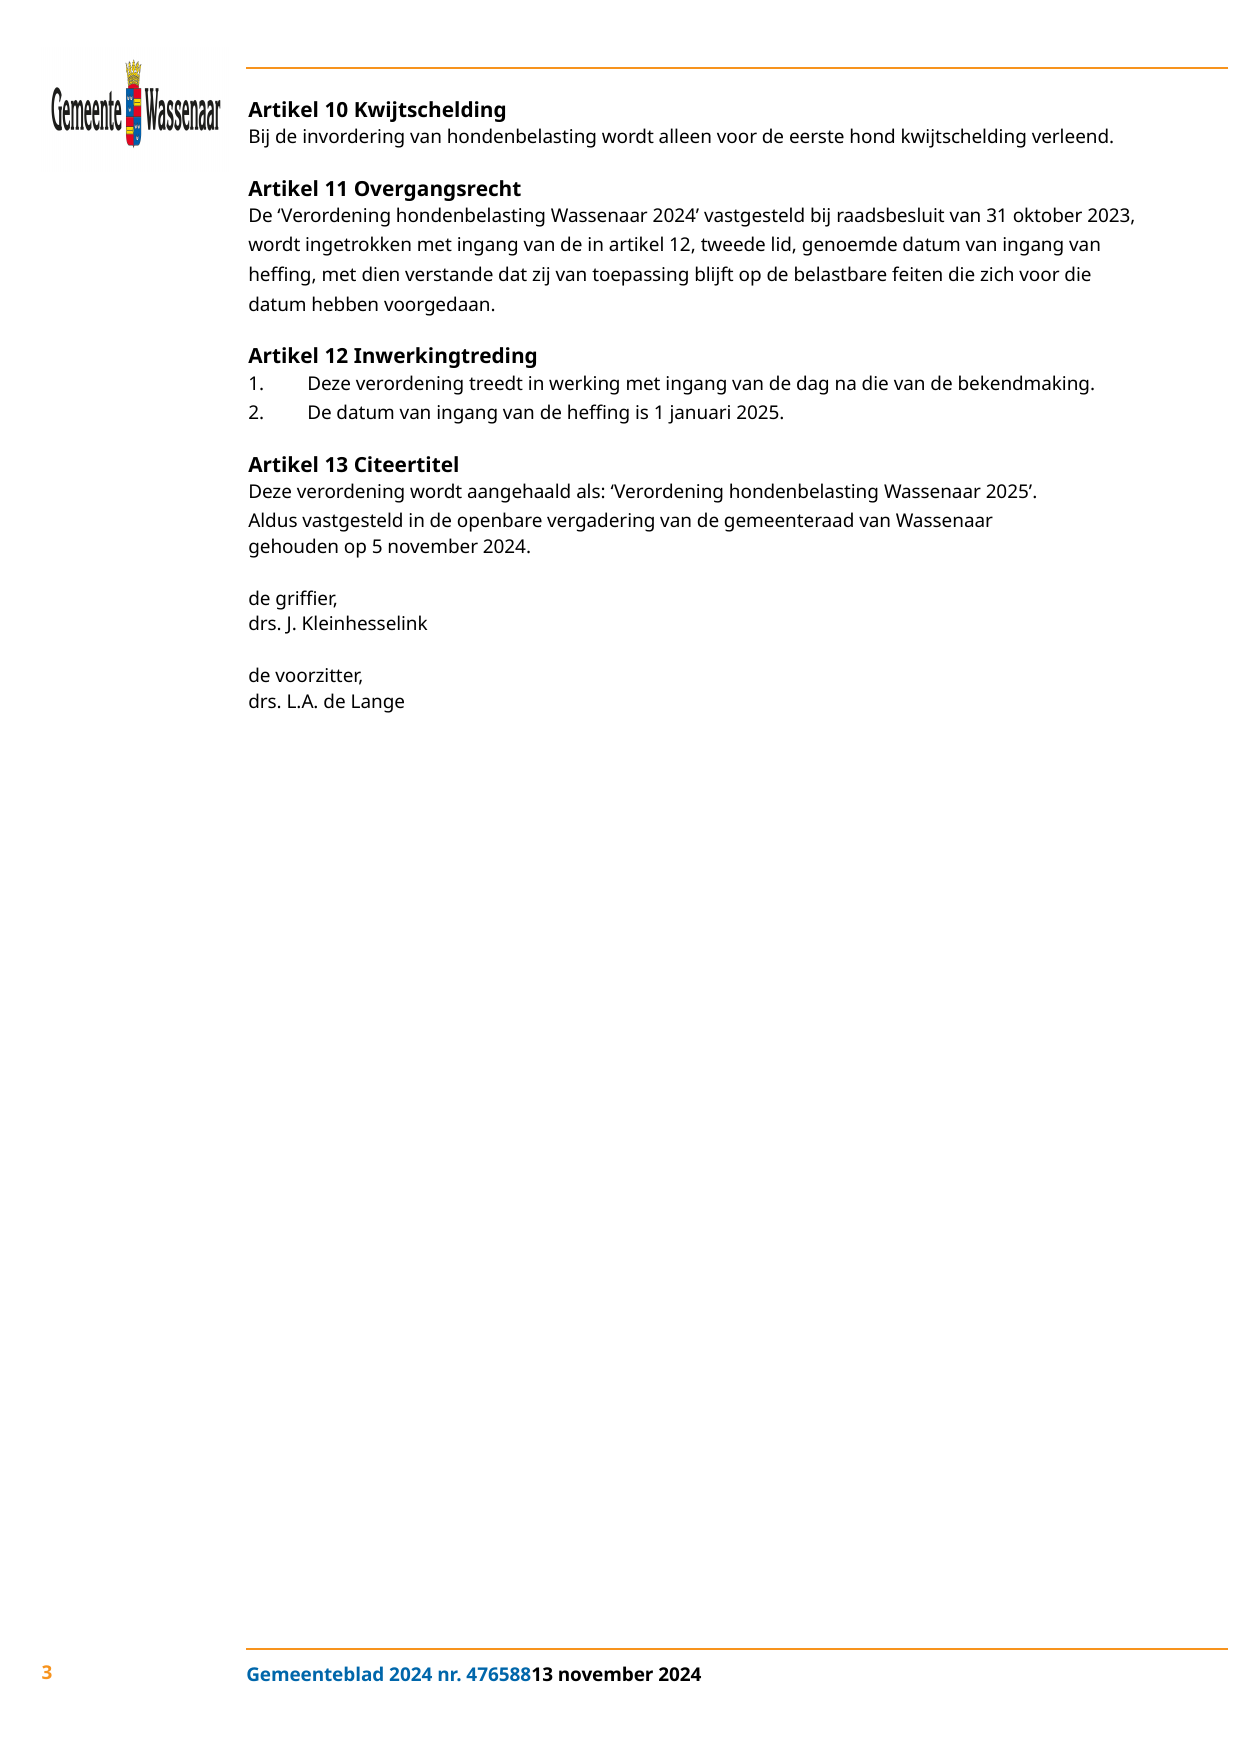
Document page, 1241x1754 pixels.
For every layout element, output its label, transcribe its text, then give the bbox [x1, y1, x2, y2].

text Bij de invordering van hondenbelasting wordt alleen voor de eerste hond kwijtschelding verleend. [248, 123, 1152, 149]
text De ‘Verordening hondenbelasting Wassenaar 2024’ vastgesteld bij raadsbesluit van 31 oktober 2023, wordt ingetrokken met ingang van de in artikel 12, tweede lid, genoemde datum van ingang van heffing, met dien verstande dat zij van toepassing blijft op de belastbare feiten die zich voor die datum hebben voorgedaan. [248, 202, 1152, 317]
list Deze verordening treedt in werking met ingang van de dag na die van de bekendmaking. [248, 370, 1152, 395]
text gehouden op 5 november 2024. [248, 533, 1152, 559]
text drs. J. Kleinhesselink [248, 611, 1152, 636]
text Artikel 12 Inwerkingtreding [248, 341, 1152, 370]
text Artikel 10 Kwijtschelding [248, 95, 1152, 123]
text Aldus vastgesteld in de openbare vergadering van de gemeenteraad van Wassenaar [248, 508, 1152, 533]
text Artikel 11 Overgangsrecht [248, 174, 1152, 202]
text Artikel 13 Citeertitel [248, 450, 1152, 478]
picture [41, 47, 231, 172]
text de voorzitter, [248, 662, 1152, 688]
list De datum van ingang van de heffing is 1 januari 2025. [248, 399, 1152, 425]
text Deze verordening wordt aangehaald als: ‘Verordening hondenbelasting Wassenaar 2025’. [248, 478, 1152, 504]
text drs. L.A. de Lange [248, 688, 1152, 713]
text de griffier, [248, 585, 1152, 611]
